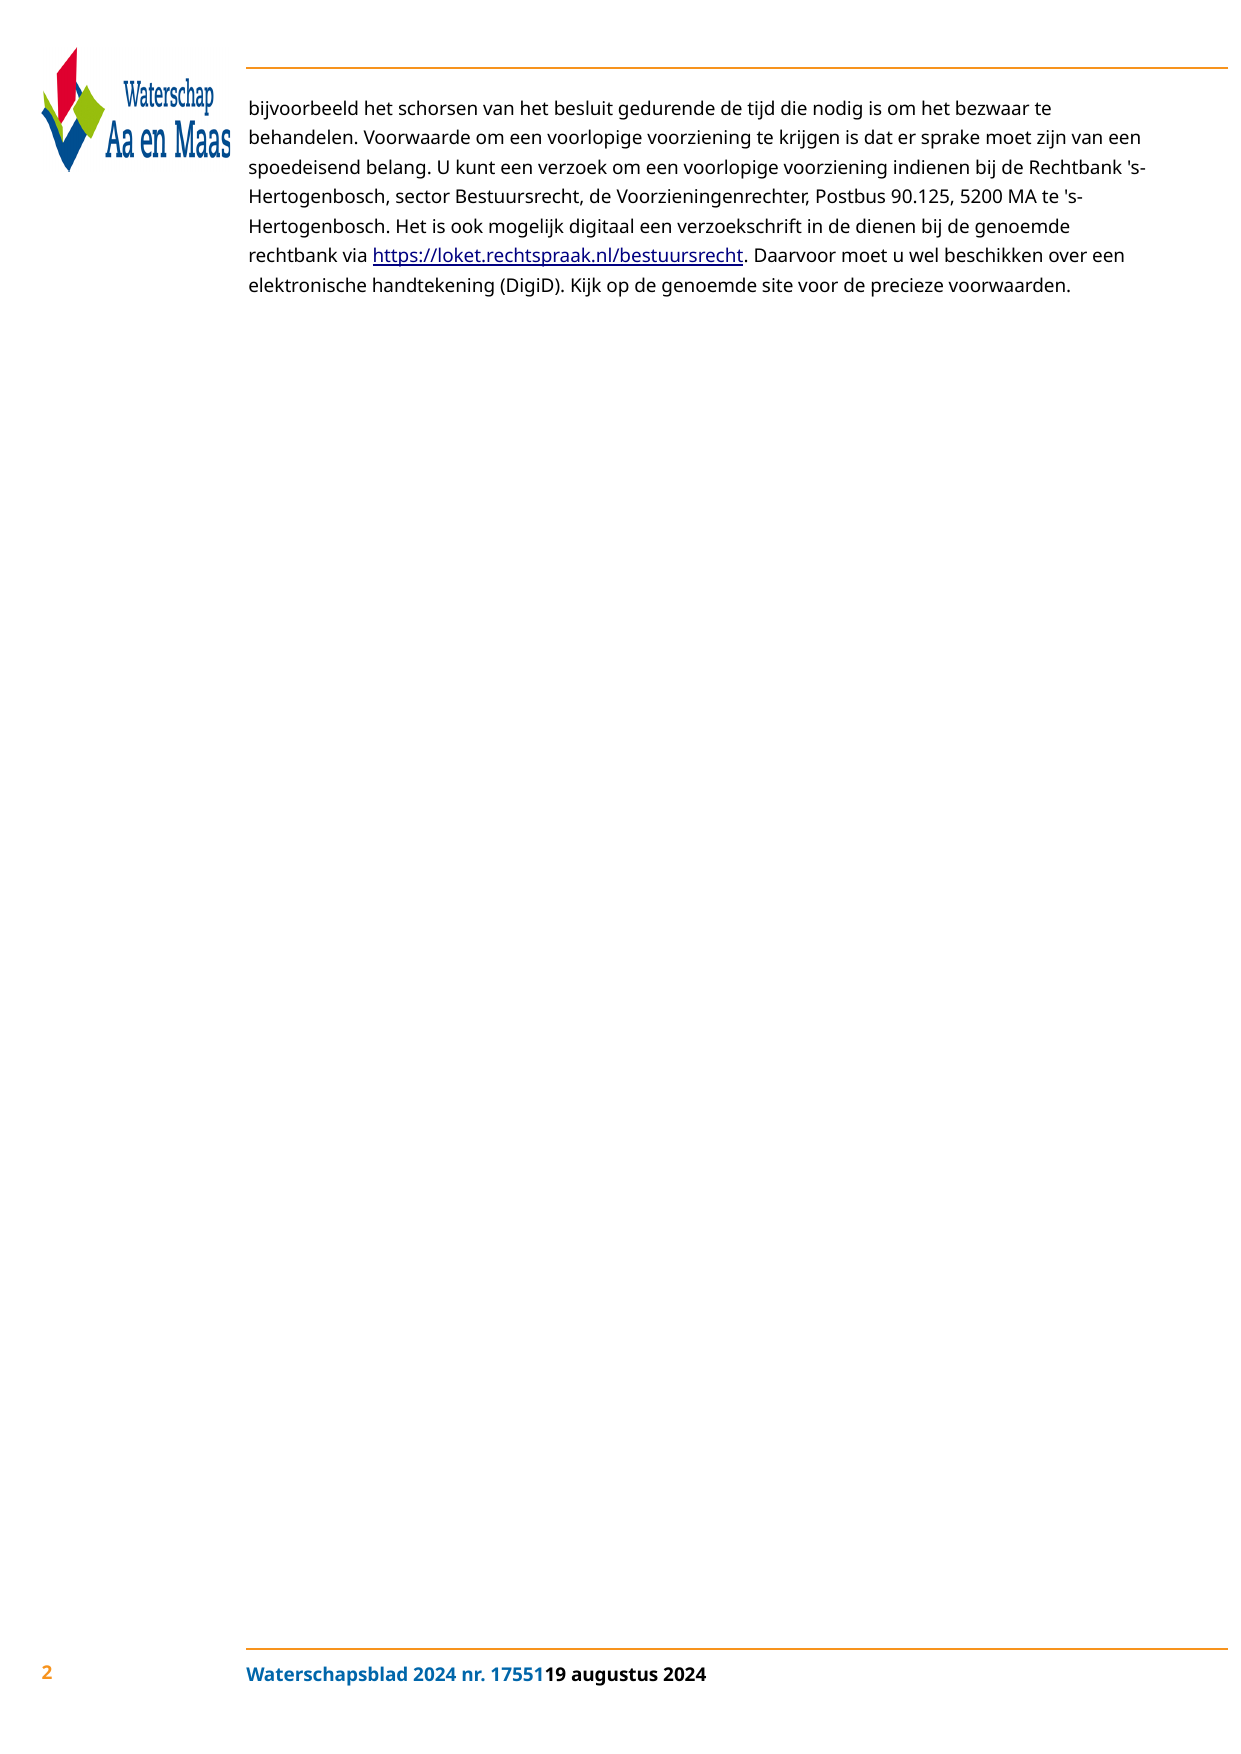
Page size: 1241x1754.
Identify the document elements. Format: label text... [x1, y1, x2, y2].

text bijvoorbeeld het schorsen van het besluit gedurende de tijd die nodig is om het bezwaar te behandelen. Voorwaarde om een voorlopige voorziening te krijgen is dat er sprake moet zijn van een spoedeisend belang. U kunt een verzoek om een voorlopige voorziening indienen bij de Rechtbank 's-Hertogenbosch, sector Bestuursrecht, de Voorzieningenrechter, Postbus 90.125, 5200 MA te 's-Hertogenbosch. Het is ook mogelijk digitaal een verzoekschrift in de dienen bij de genoemde rechtbank via https://loket.rechtspraak.nl/bestuursrecht. Daarvoor moet u wel beschikken over een elektronische handtekening (DigiD). Kijk op de genoemde site voor de precieze voorwaarden. [248, 95, 1152, 298]
picture [41, 47, 231, 172]
